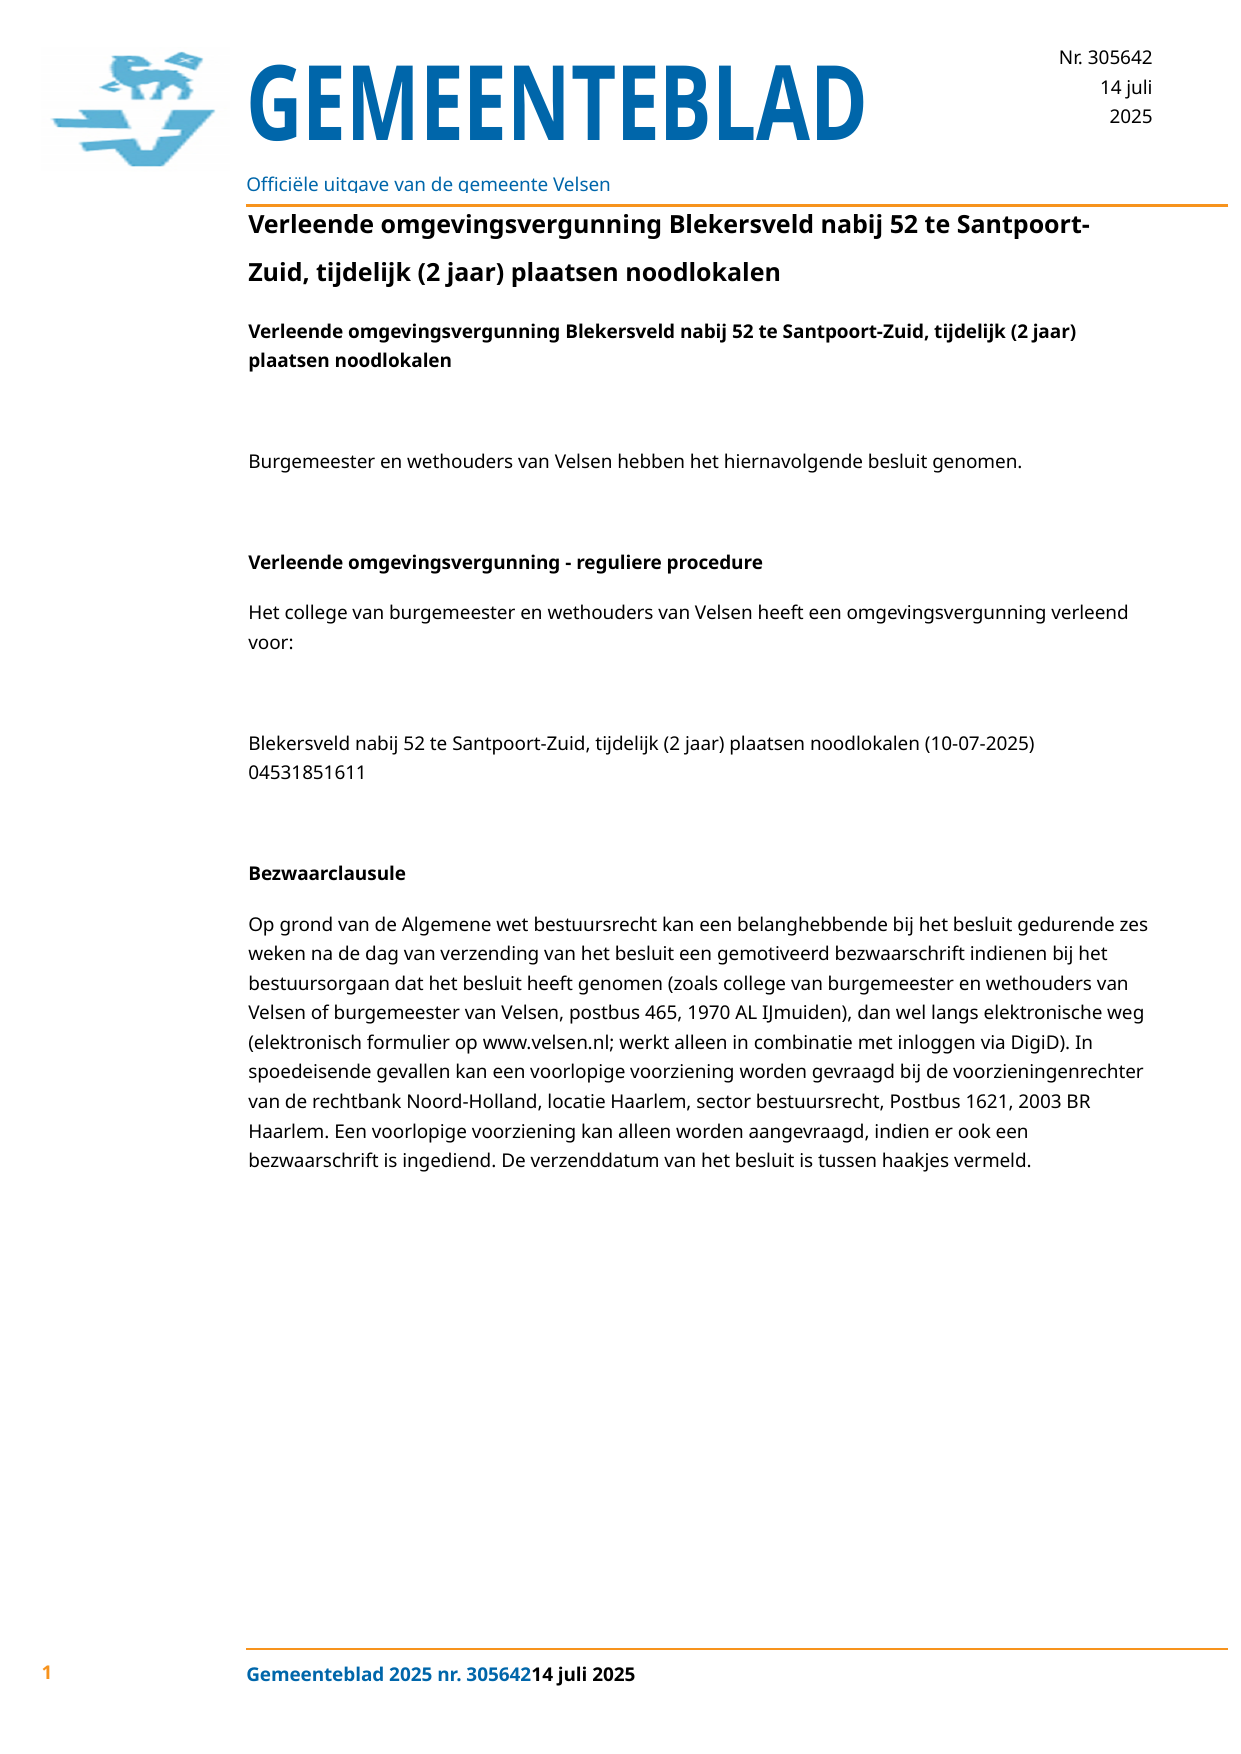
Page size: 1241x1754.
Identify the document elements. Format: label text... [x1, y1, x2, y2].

text Blekersveld nabij 52 te Santpoort-Zuid, tijdelijk (2 jaar) plaatsen noodlokalen (10-07-2025) 04531851611 [248, 730, 1152, 785]
picture [41, 47, 231, 172]
text Verleende omgevingsvergunning Blekersveld nabij 52 te Santpoort-Zuid, tijdelijk (2 jaar) plaatsen noodlokalen [248, 318, 1152, 373]
text Het college van burgemeester en wethouders van Velsen heeft een omgevingsvergunning verleend voor: [248, 599, 1152, 655]
text Verleende omgevingsvergunning - reguliere procedure [248, 549, 1152, 575]
text Verleende omgevingsvergunning Blekersveld nabij 52 te Santpoort-Zuid, tijdelijk (2 jaar) plaatsen noodlokalen [248, 207, 1152, 288]
text Op grond van de Algemene wet bestuursrecht kan een belanghebbende bij het besluit gedurende zes weken na de dag van verzending van het besluit een gemotiveerd bezwaarschrift indienen bij het bestuursorgaan dat het besluit heeft genomen (zoals college van burgemeester en wethouders van Velsen of burgemeester van Velsen, postbus 465, 1970 AL IJmuiden), dan wel langs elektronische weg (elektronisch formulier op www.velsen.nl; werkt alleen in combinatie met inloggen via DigiD). In spoedeisende gevallen kan een voorlopige voorziening worden gevraagd bij de voorzieningenrechter van de rechtbank Noord-Holland, locatie Haarlem, sector bestuursrecht, Postbus 1621, 2003 BR Haarlem. Een voorlopige voorziening kan alleen worden aangevraagd, indien er ook een bezwaarschrift is ingediend. De verzenddatum van het besluit is tussen haakjes vermeld. [248, 911, 1152, 1173]
text Burgemeester en wethouders van Velsen hebben het hiernavolgende besluit genomen. [248, 448, 1152, 474]
text Bezwaarclausule [248, 860, 1152, 886]
